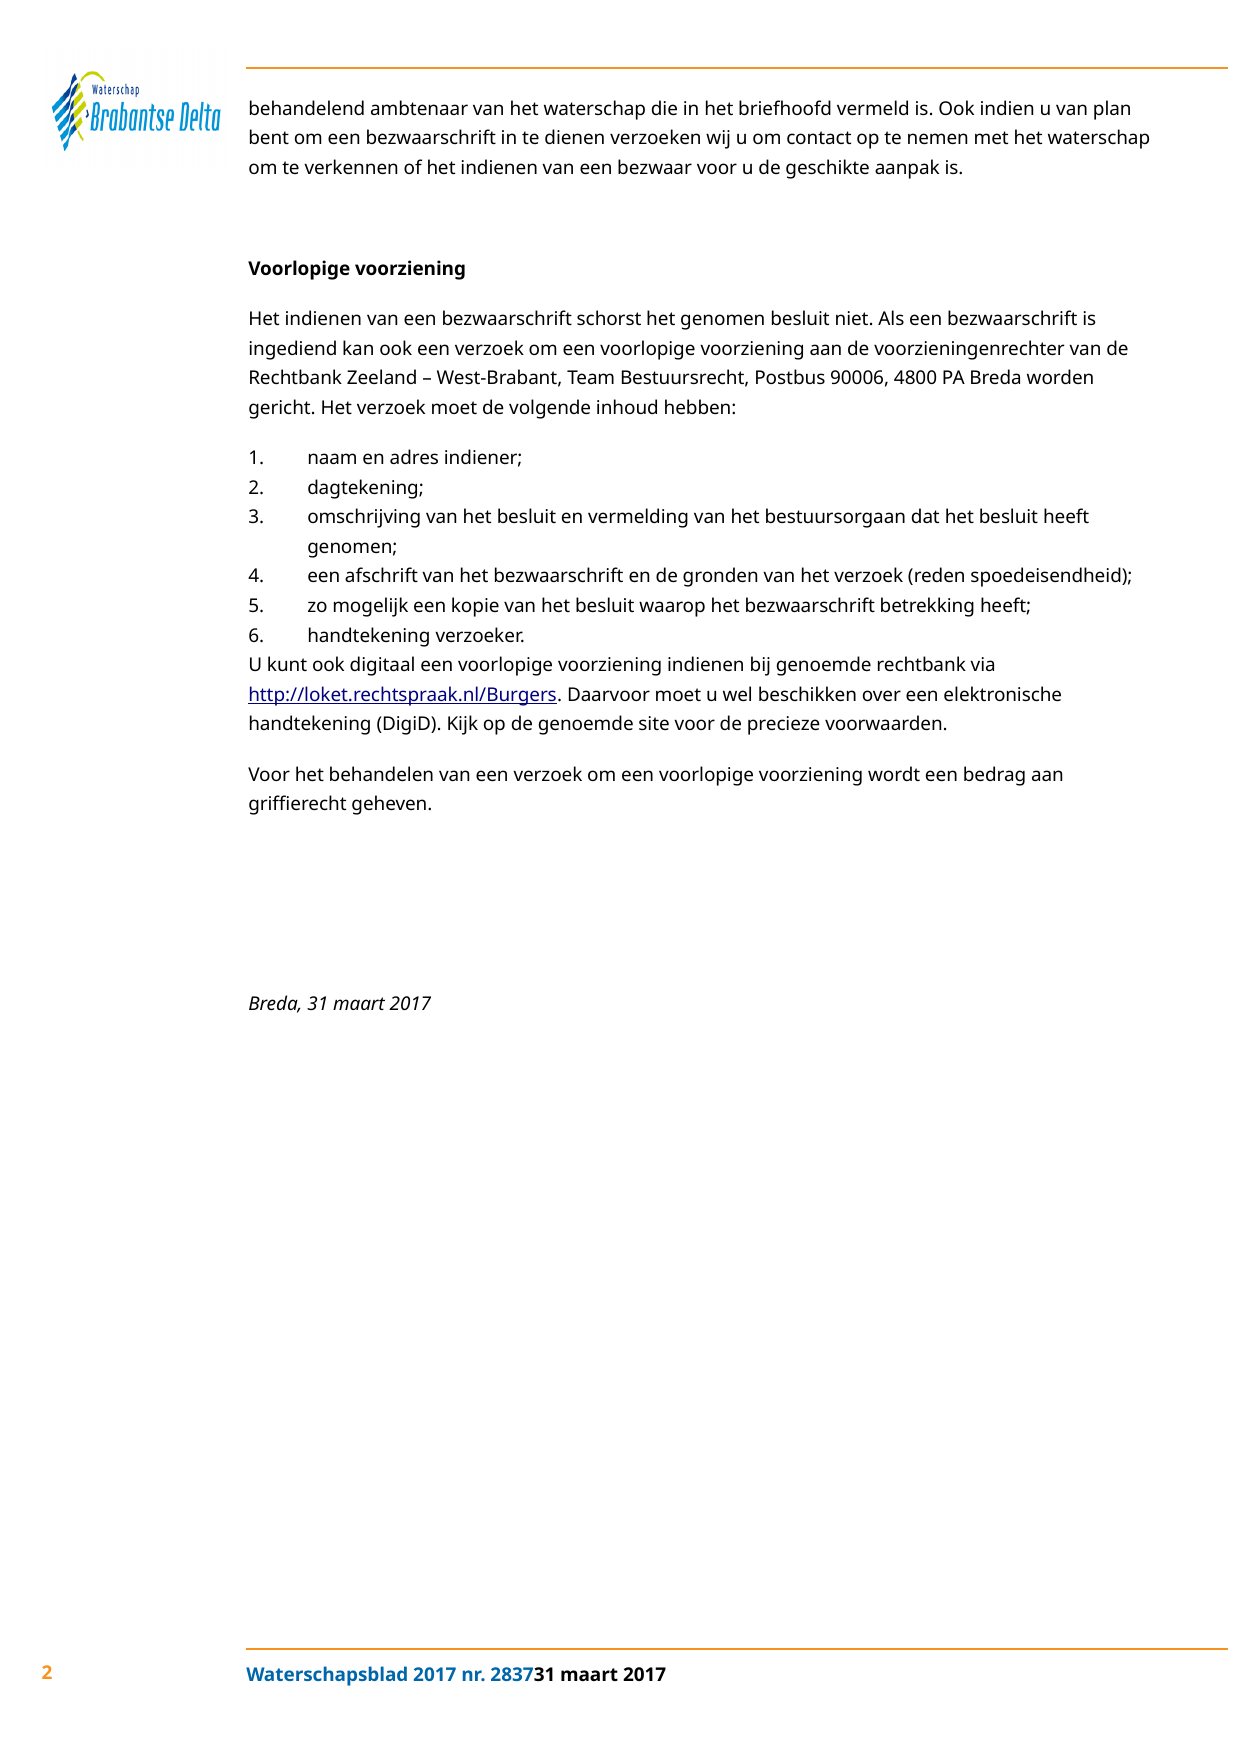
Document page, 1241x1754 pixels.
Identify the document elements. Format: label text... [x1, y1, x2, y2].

text U kunt ook digitaal een voorlopige voorziening indienen bij genoemde rechtbank via http://loket.rechtspraak.nl/Burgers. Daarvoor moet u wel beschikken over een elektronische handtekening (DigiD). Kijk op de genoemde site voor de precieze voorwaarden. [248, 651, 1152, 736]
list handtekening verzoeker. [248, 622, 1152, 648]
list een afschrift van het bezwaarschrift en de gronden van het verzoek (reden spoedeisendheid); [248, 563, 1152, 588]
picture [41, 47, 231, 172]
text Voorlopige voorziening [248, 255, 1152, 281]
list omschrijving van het besluit en vermelding van het bestuursorgaan dat het besluit heeft genomen; [248, 503, 1152, 559]
text Breda, 31 maart 2017 [248, 990, 1152, 1015]
list naam en adres indiener; [248, 444, 1152, 470]
text Voor het behandelen van een verzoek om een voorlopige voorziening wordt een bedrag aan griffierecht geheven. [248, 761, 1152, 816]
list dagtekening; [248, 474, 1152, 500]
text Het indienen van een bezwaarschrift schorst het genomen besluit niet. Als een bezwaarschrift is ingediend kan ook een verzoek om een voorlopige voorziening aan de voorzieningenrechter van de Rechtbank Zeeland – West-Brabant, Team Bestuursrecht, Postbus 90006, 4800 PA Breda worden gericht. Het verzoek moet de volgende inhoud hebben: [248, 305, 1152, 420]
list zo mogelijk een kopie van het besluit waarop het bezwaarschrift betrekking heeft; [248, 592, 1152, 618]
text behandelend ambtenaar van het waterschap die in het briefhoofd vermeld is. Ook indien u van plan bent om een bezwaarschrift in te dienen verzoeken wij u om contact op te nemen met het waterschap om te verkennen of het indienen van een bezwaar voor u de geschikte aanpak is. [248, 95, 1152, 180]
